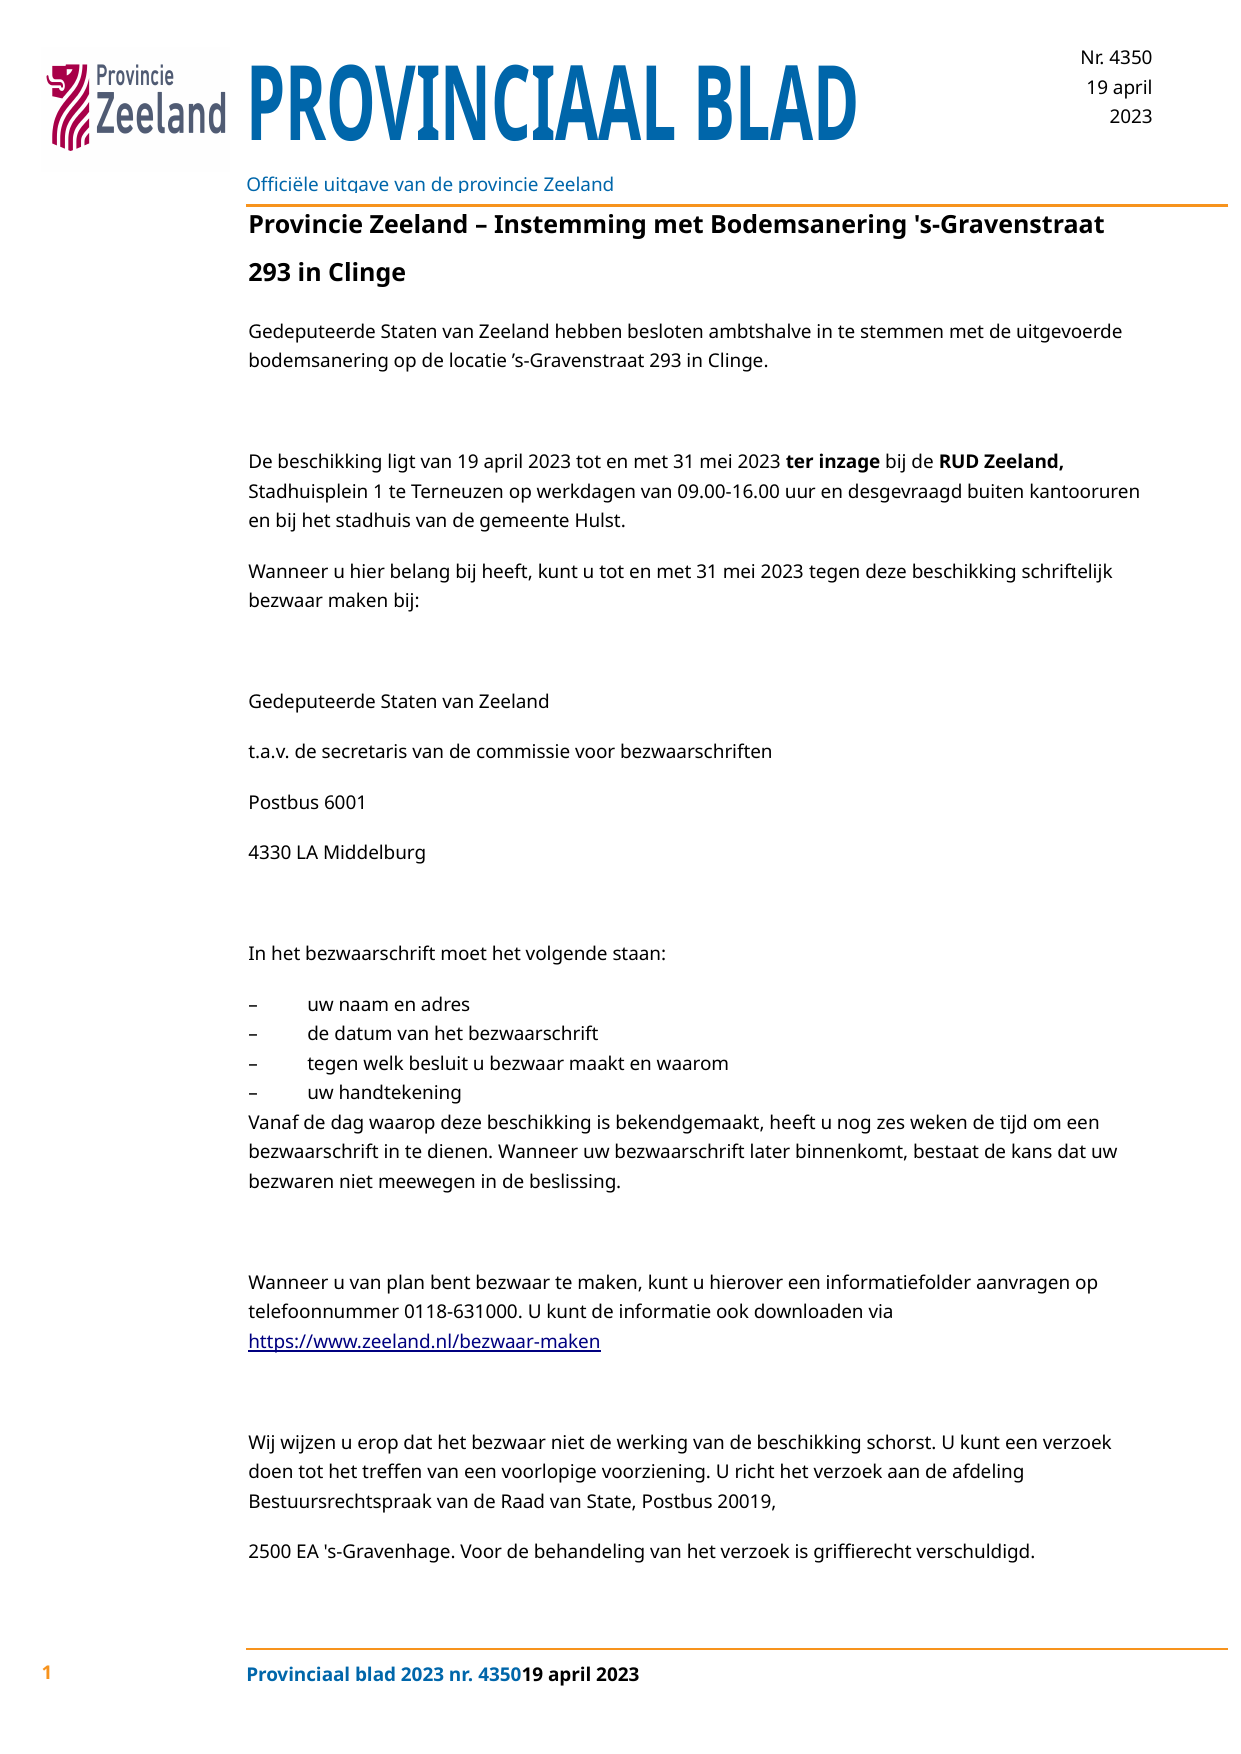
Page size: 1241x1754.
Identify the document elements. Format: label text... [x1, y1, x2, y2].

picture [41, 47, 231, 172]
list uw naam en adres [248, 991, 1152, 1017]
text De beschikking ligt van 19 april 2023 tot en met 31 mei 2023 ter inzage bij de RUD Zeeland, Stadhuisplein 1 te Terneuzen op werkdagen van 09.00-16.00 uur en desgevraagd buiten kantooruren en bij het stadhuis van de gemeente Hulst. [248, 448, 1152, 533]
list de datum van het bezwaarschrift [248, 1020, 1152, 1046]
text Postbus 6001 [248, 789, 1152, 815]
text In het bezwaarschrift moet het volgende staan: [248, 940, 1152, 966]
text 2500 EA 's-Gravenhage. Voor de behandeling van het verzoek is griffierecht verschuldigd. [248, 1539, 1152, 1564]
text Wanneer u van plan bent bezwaar te maken, kunt u hierover een informatiefolder aanvragen op telefoonnummer 0118-631000. U kunt de informatie ook downloaden via https://www.zeeland.nl/bezwaar-maken [248, 1269, 1152, 1354]
text Provincie Zeeland – Instemming met Bodemsanering 's-Gravenstraat 293 in Clinge [248, 207, 1152, 288]
list tegen welk besluit u bezwaar maakt en waarom [248, 1050, 1152, 1076]
text Vanaf de dag waarop deze beschikking is bekendgemaakt, heeft u nog zes weken de tijd om een bezwaarschrift in te dienen. Wanneer uw bezwaarschrift later binnenkomt, bestaat de kans dat uw bezwaren niet meewegen in de beslissing. [248, 1109, 1152, 1194]
text Wij wijzen u erop dat het bezwaar niet de werking van de beschikking schorst. U kunt een verzoek doen tot het treffen van een voorlopige voorziening. U richt het verzoek aan de afdeling Bestuursrechtspraak van de Raad van State, Postbus 20019, [248, 1429, 1152, 1514]
text Wanneer u hier belang bij heeft, kunt u tot en met 31 mei 2023 tegen deze beschikking schriftelijk bezwaar maken bij: [248, 558, 1152, 613]
text t.a.v. de secretaris van de commissie voor bezwaarschriften [248, 739, 1152, 764]
text Gedeputeerde Staten van Zeeland [248, 688, 1152, 714]
text 4330 LA Middelburg [248, 839, 1152, 865]
list uw handtekening [248, 1079, 1152, 1105]
text Gedeputeerde Staten van Zeeland hebben besloten ambtshalve in te stemmen met de uitgevoerde bodemsanering op de locatie ’s-Gravenstraat 293 in Clinge. [248, 318, 1152, 373]
